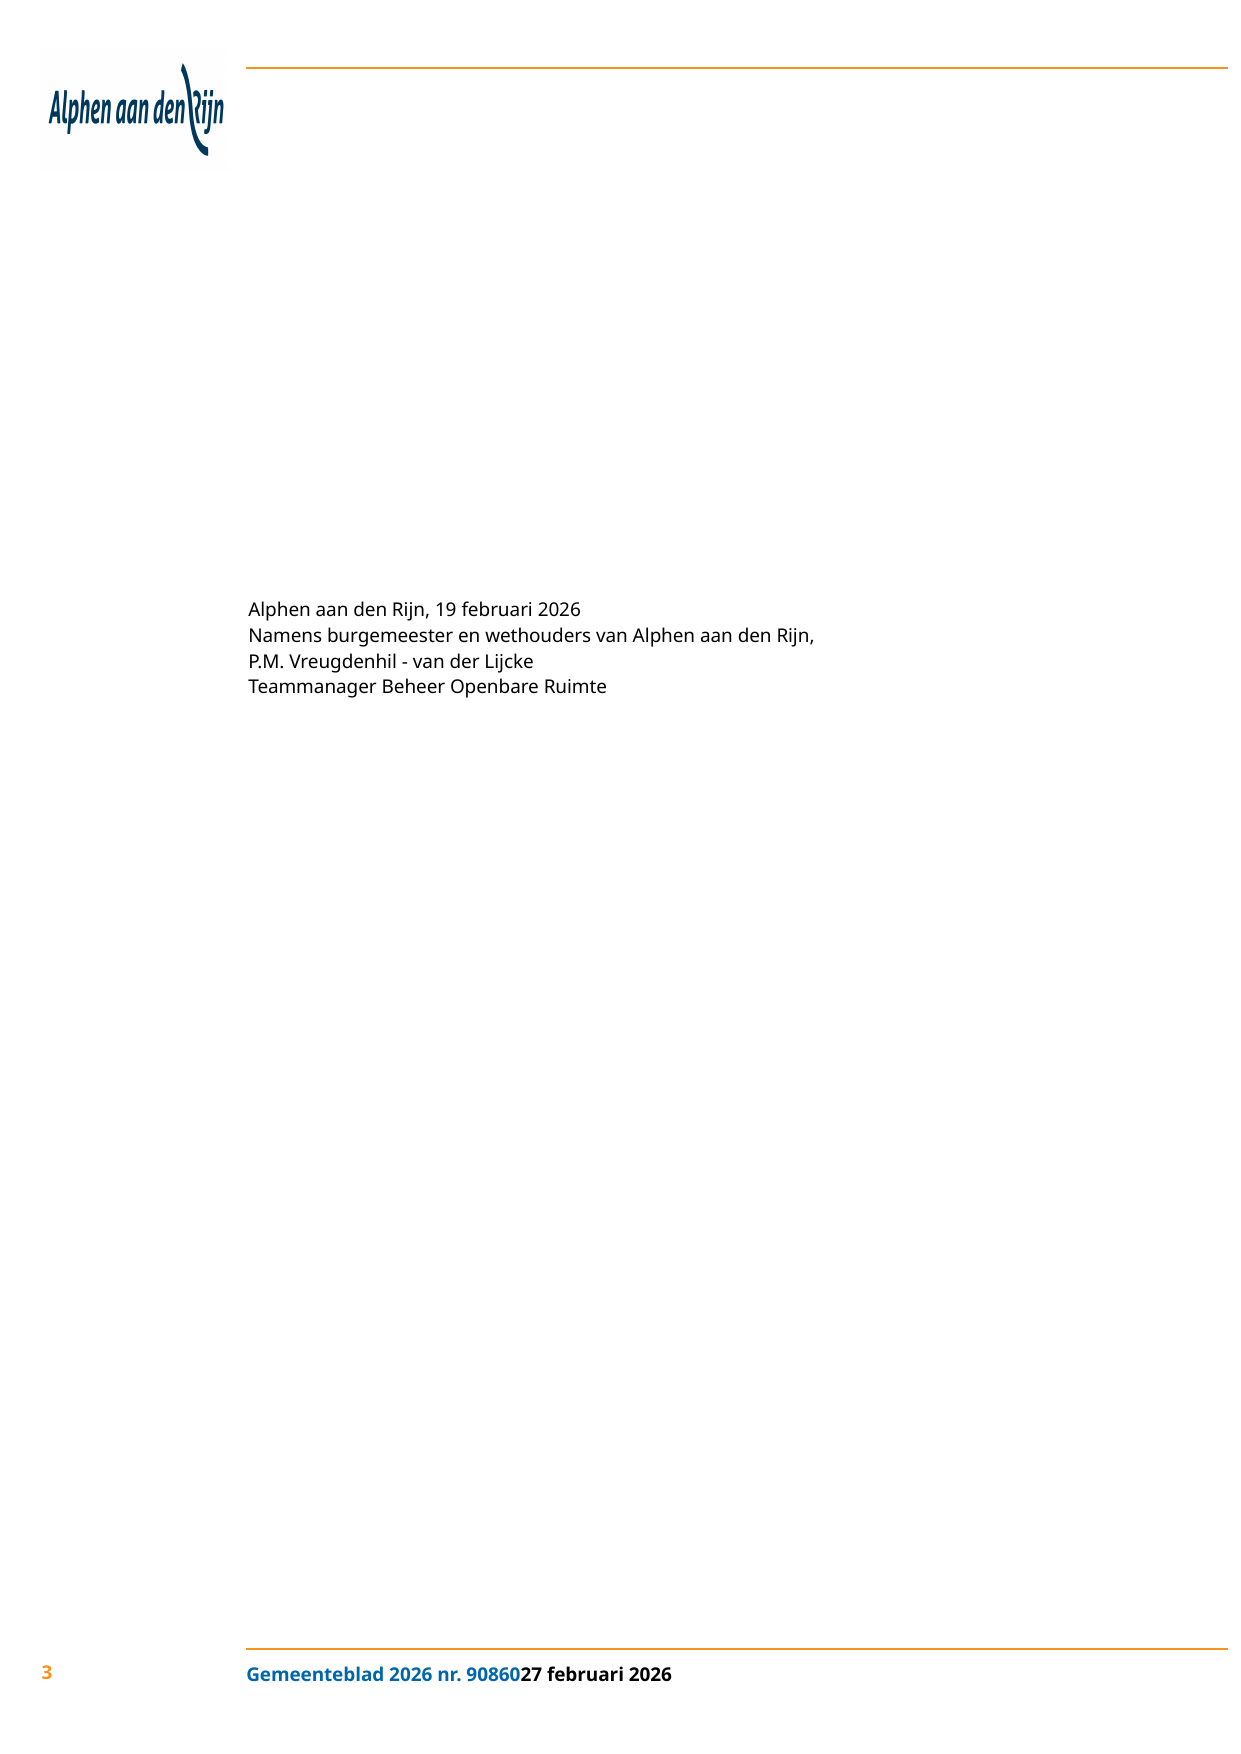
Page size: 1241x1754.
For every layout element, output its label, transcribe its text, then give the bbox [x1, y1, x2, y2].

picture [41, 47, 231, 172]
text P.M. Vreugdenhil - van der Lijcke [248, 648, 1152, 673]
text Teammanager Beheer Openbare Ruimte [248, 673, 1152, 699]
text Namens burgemeester en wethouders van Alphen aan den Rijn, [248, 622, 1152, 648]
text Alphen aan den Rijn, 19 februari 2026 [248, 596, 1152, 622]
